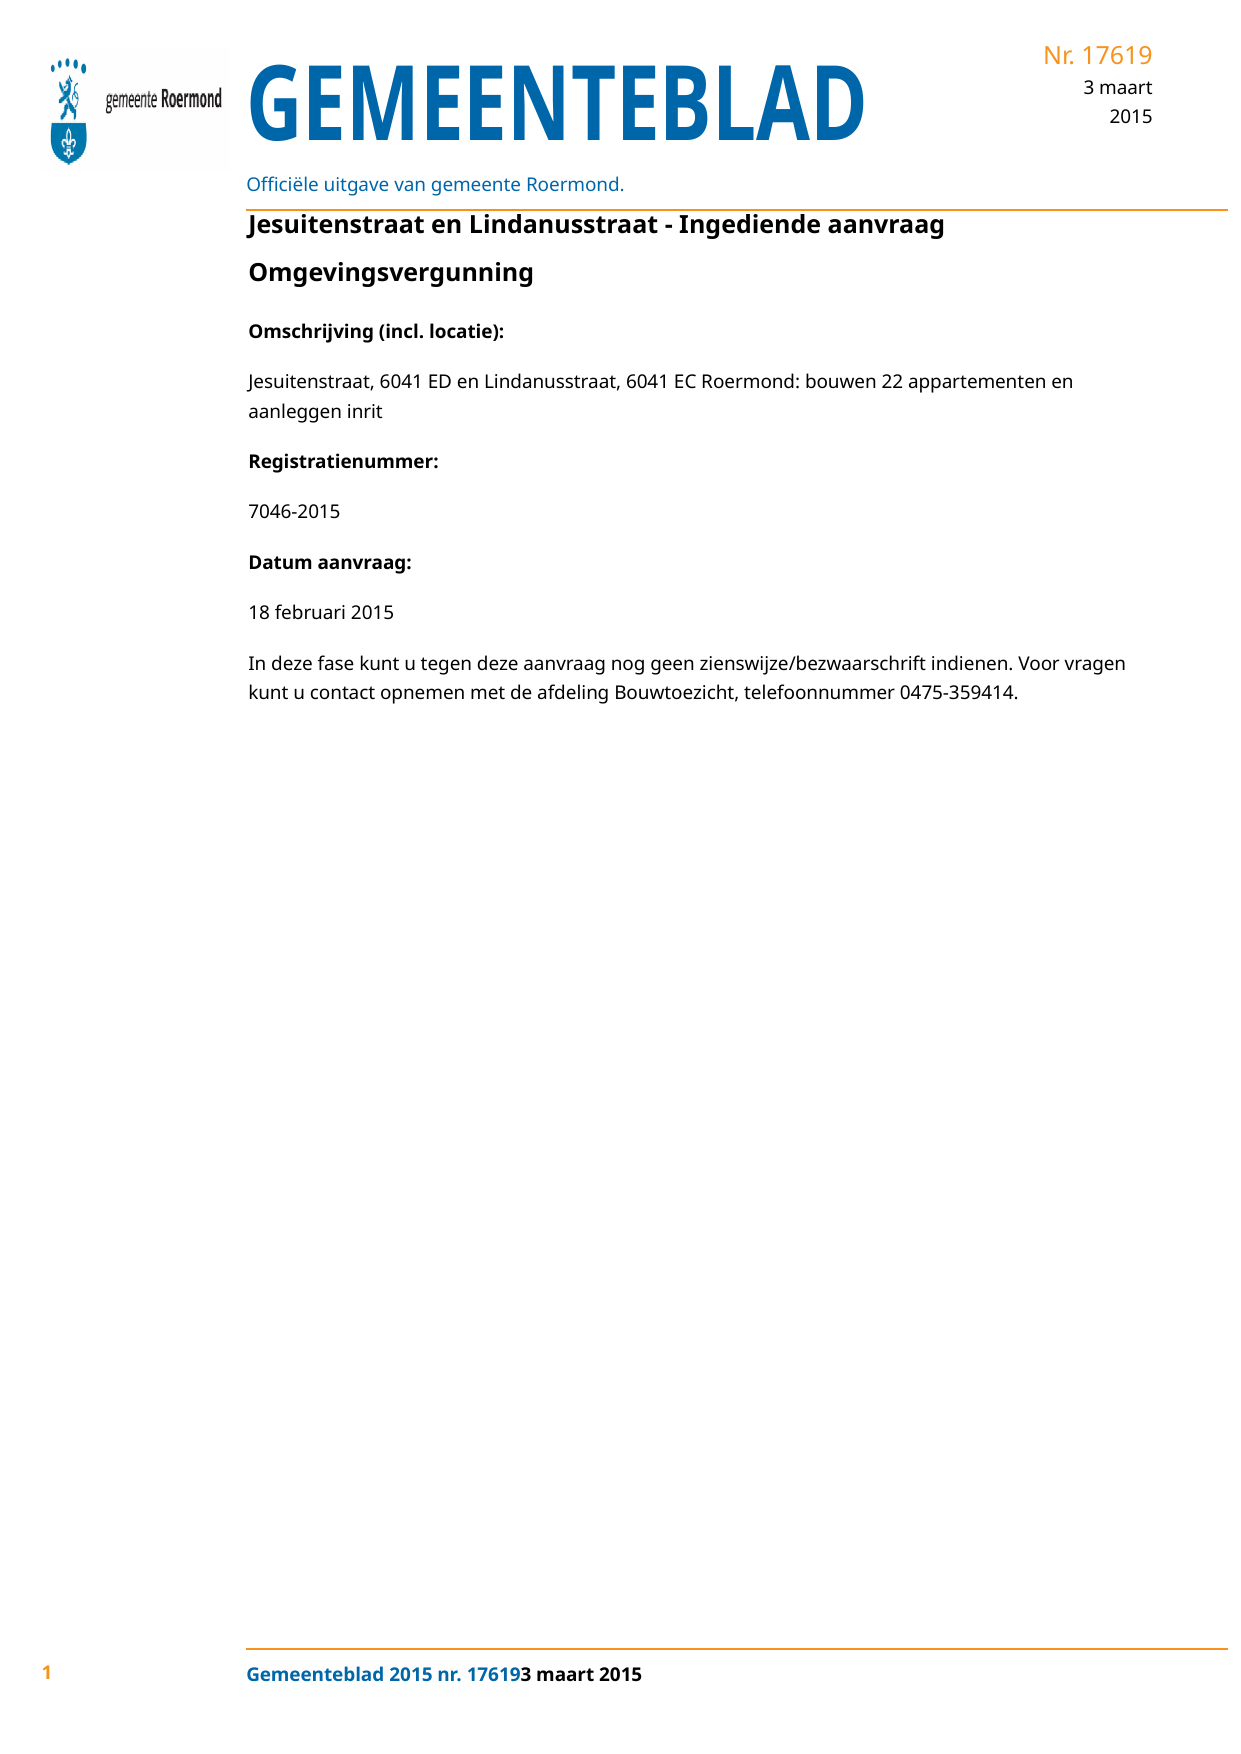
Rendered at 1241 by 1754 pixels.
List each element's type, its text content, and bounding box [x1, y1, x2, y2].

text Datum aanvraag: [248, 549, 1152, 575]
text 18 februari 2015 [248, 599, 1152, 625]
picture [41, 47, 231, 172]
text Jesuitenstraat en Lindanusstraat - Ingediende aanvraag Omgevingsvergunning [248, 211, 1152, 288]
text Omschrijving (incl. locatie): [248, 318, 1152, 344]
text 7046-2015 [248, 499, 1152, 524]
text Jesuitenstraat, 6041 ED en Lindanusstraat, 6041 EC Roermond: bouwen 22 appartementen en aanleggen inrit [248, 368, 1152, 424]
text Registratienummer: [248, 448, 1152, 474]
text In deze fase kunt u tegen deze aanvraag nog geen zienswijze/bezwaarschrift indienen. Voor vragen kunt u contact opnemen met de afdeling Bouwtoezicht, telefoonnummer 0475-359414. [248, 650, 1152, 705]
